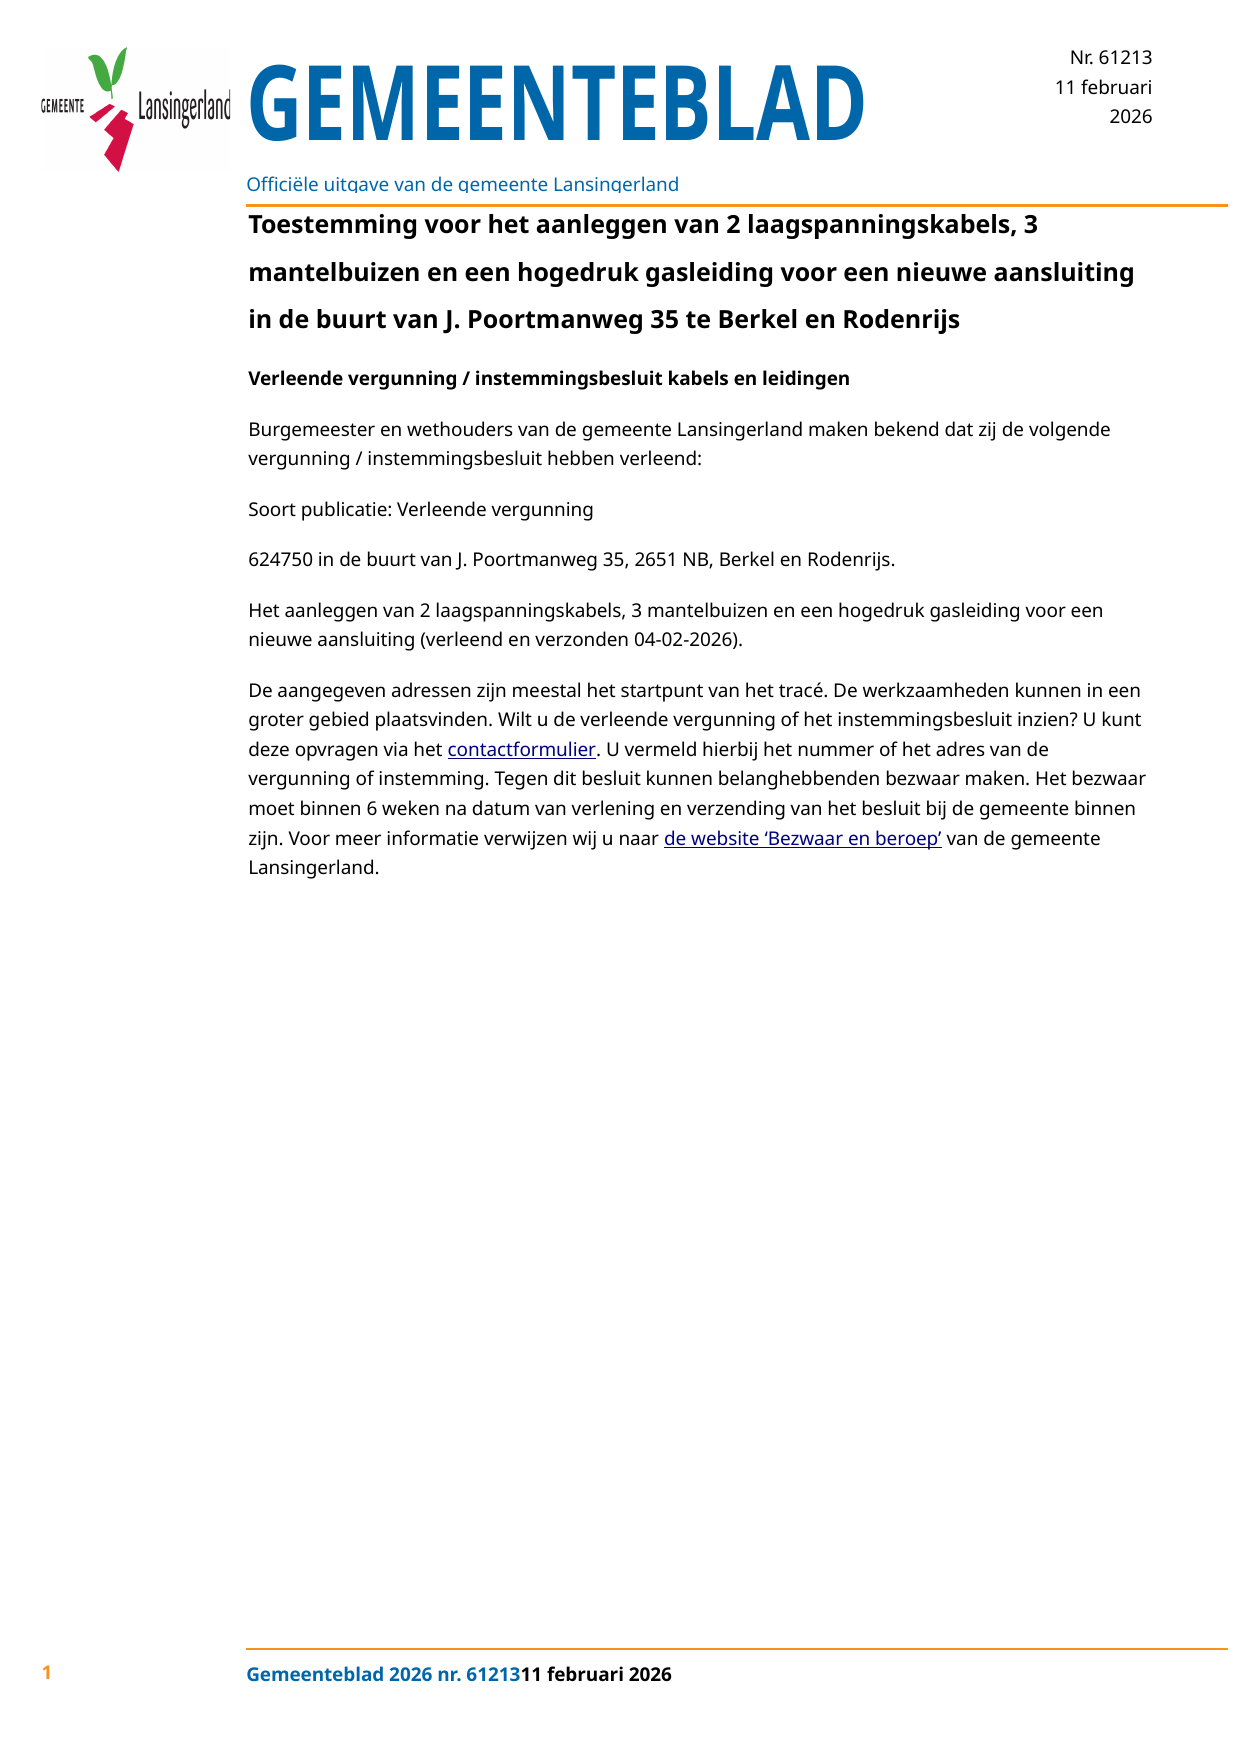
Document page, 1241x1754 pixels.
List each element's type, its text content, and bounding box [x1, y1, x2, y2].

text Verleende vergunning / instemmingsbesluit kabels en leidingen [248, 366, 1152, 391]
text Burgemeester en wethouders van de gemeente Lansingerland maken bekend dat zij de volgende vergunning / instemmingsbesluit hebben verleend: [248, 416, 1152, 471]
picture [41, 47, 231, 172]
text 624750 in de buurt van J. Poortmanweg 35, 2651 NB, Berkel en Rodenrijs. [248, 546, 1152, 572]
text Het aanleggen van 2 laagspanningskabels, 3 mantelbuizen en een hogedruk gasleiding voor een nieuwe aansluiting (verleend en verzonden 04-02-2026). [248, 597, 1152, 652]
text Toestemming voor het aanleggen van 2 laagspanningskabels, 3 mantelbuizen en een hogedruk gasleiding voor een nieuwe aansluiting in de buurt van J. Poortmanweg 35 te Berkel en Rodenrijs [248, 207, 1152, 336]
text De aangegeven adressen zijn meestal het startpunt van het tracé. De werkzaamheden kunnen in een groter gebied plaatsvinden. Wilt u de verleende vergunning of het instemmingsbesluit inzien? U kunt deze opvragen via het contactformulier. U vermeld hierbij het nummer of het adres van de vergunning of instemming. Tegen dit besluit kunnen belanghebbenden bezwaar maken. Het bezwaar moet binnen 6 weken na datum van verlening en verzending van het besluit bij de gemeente binnen zijn. Voor meer informatie verwijzen wij u naar de website ‘Bezwaar en beroep’ van de gemeente Lansingerland. [248, 677, 1152, 880]
text Soort publicatie: Verleende vergunning [248, 496, 1152, 522]
